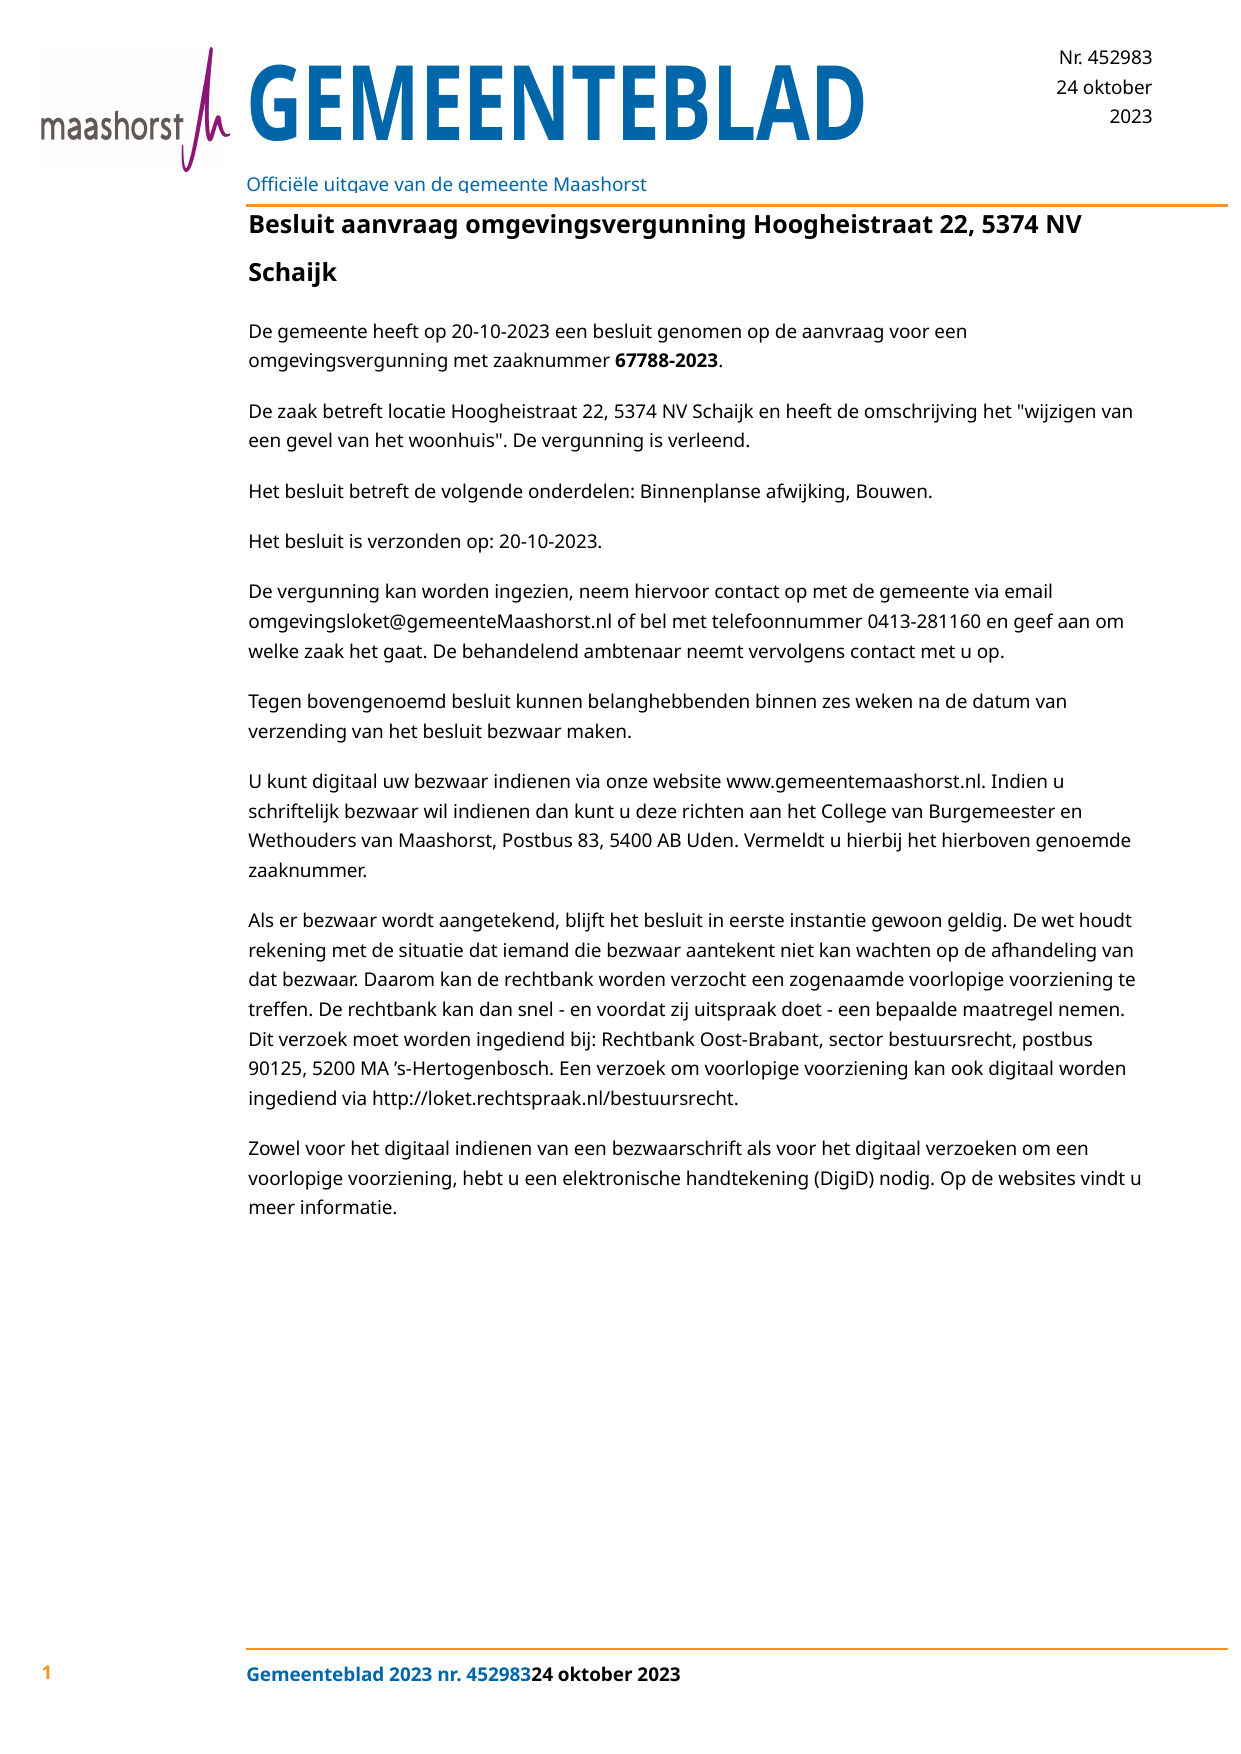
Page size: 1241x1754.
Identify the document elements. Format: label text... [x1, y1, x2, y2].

text Tegen bovengenoemd besluit kunnen belanghebbenden binnen zes weken na de datum van verzending van het besluit bezwaar maken. [248, 688, 1152, 744]
text Het besluit betreft de volgende onderdelen: Binnenplanse afwijking, Bouwen. [248, 478, 1152, 504]
text De zaak betreft locatie Hoogheistraat 22, 5374 NV Schaijk en heeft de omschrijving het "wijzigen van een gevel van het woonhuis". De vergunning is verleend. [248, 398, 1152, 453]
text De vergunning kan worden ingezien, neem hiervoor contact op met de gemeente via email omgevingsloket@gemeenteMaashorst.nl of bel met telefoonnummer 0413-281160 en geef aan om welke zaak het gaat. De behandelend ambtenaar neemt vervolgens contact met u op. [248, 579, 1152, 664]
text U kunt digitaal uw bezwaar indienen via onze website www.gemeentemaashorst.nl. Indien u schriftelijk bezwaar wil indienen dan kunt u deze richten aan het College van Burgemeester en Wethouders van Maashorst, Postbus 83, 5400 AB Uden. Vermeldt u hierbij het hierboven genoemde zaaknummer. [248, 768, 1152, 883]
text De gemeente heeft op 20-10-2023 een besluit genomen op de aanvraag voor een omgevingsvergunning met zaaknummer 67788-2023. [248, 318, 1152, 373]
text Besluit aanvraag omgevingsvergunning Hoogheistraat 22, 5374 NV Schaijk [248, 207, 1152, 288]
text Zowel voor het digitaal indienen van een bezwaarschrift als voor het digitaal verzoeken om een voorlopige voorziening, hebt u een elektronische handtekening (DigiD) nodig. Op de websites vindt u meer informatie. [248, 1135, 1152, 1220]
text Als er bezwaar wordt aangetekend, blijft het besluit in eerste instantie gewoon geldig. De wet houdt rekening met de situatie dat iemand die bezwaar aantekent niet kan wachten op de afhandeling van dat bezwaar. Daarom kan de rechtbank worden verzocht een zogenaamde voorlopige voorziening te treffen. De rechtbank kan dan snel - en voordat zij uitspraak doet - een bepaalde maatregel nemen. Dit verzoek moet worden ingediend bij: Rechtbank Oost-Brabant, sector bestuursrecht, postbus 90125, 5200 MA ’s-Hertogenbosch. Een verzoek om voorlopige voorziening kan ook digitaal worden ingediend via http://loket.rechtspraak.nl/bestuursrecht. [248, 907, 1152, 1111]
picture [41, 47, 231, 172]
text Het besluit is verzonden op: 20-10-2023. [248, 528, 1152, 554]
